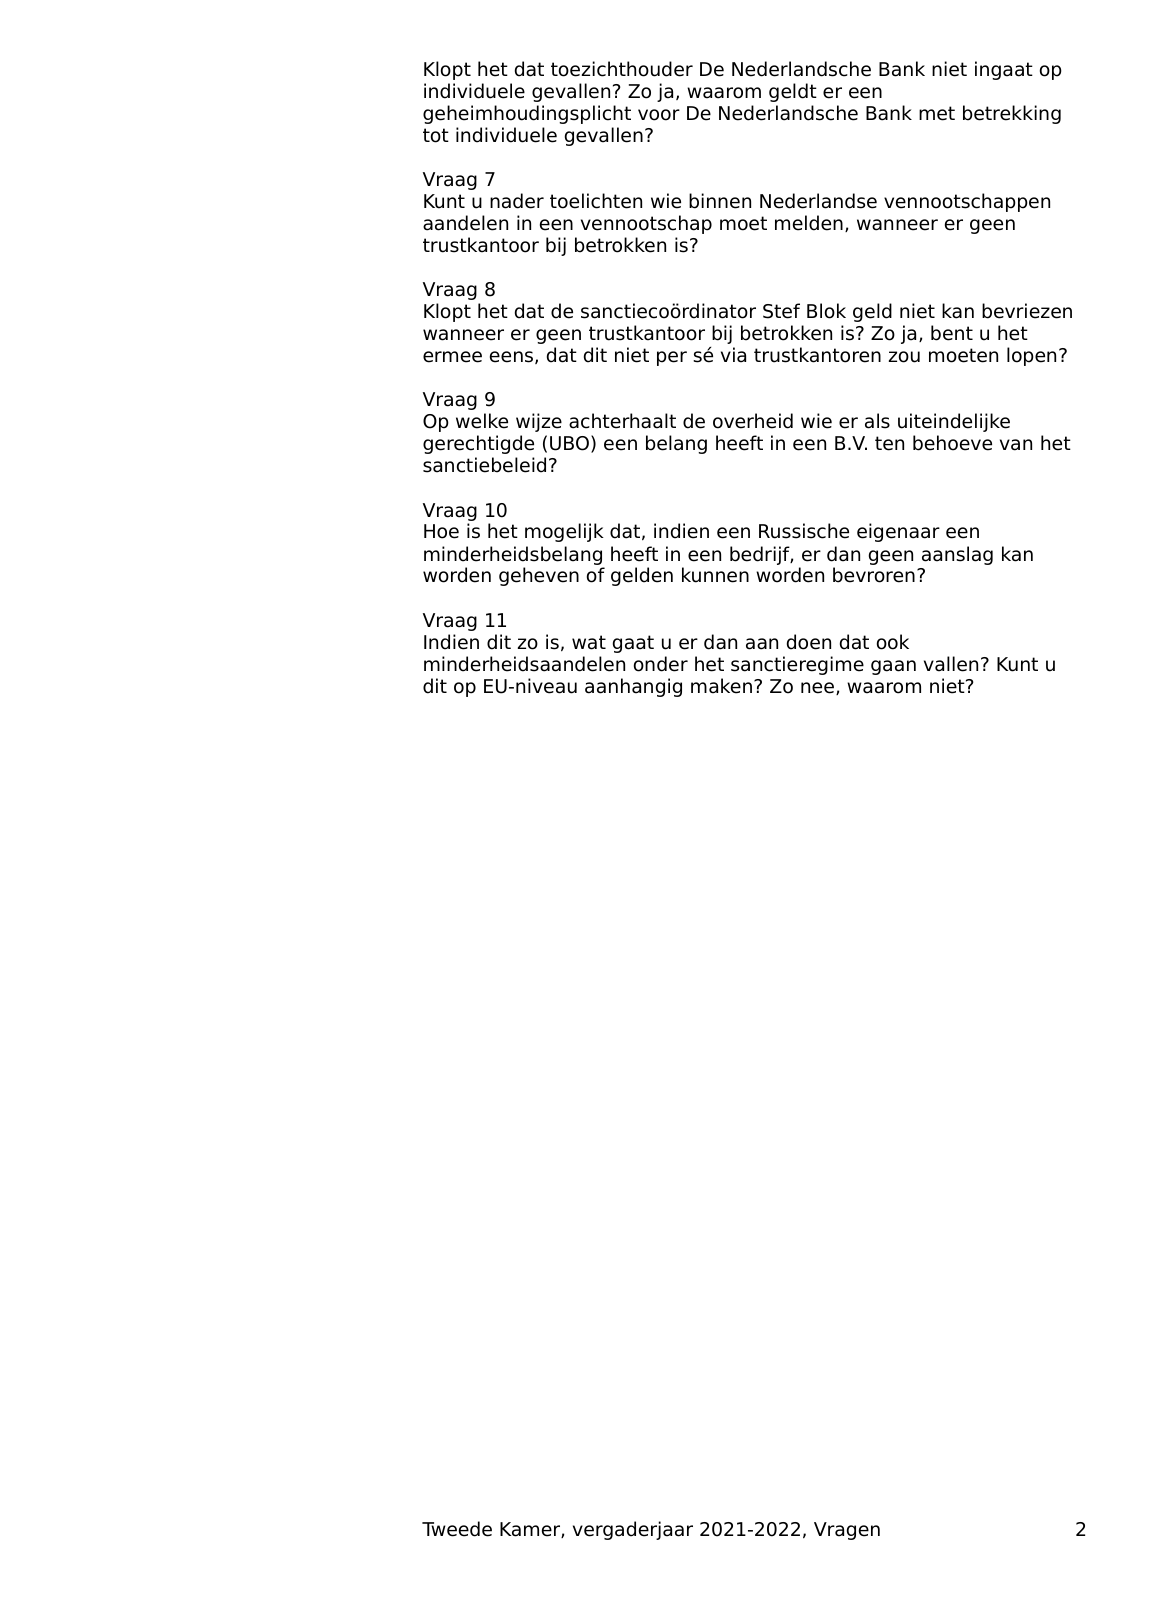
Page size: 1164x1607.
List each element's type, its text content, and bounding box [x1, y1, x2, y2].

text Vraag 8 [422, 279, 1087, 301]
text Vraag 10 [422, 499, 1087, 521]
text Klopt het dat toezichthouder De Nederlandsche Bank niet ingaat op individuele gevallen? Zo ja, waarom geldt er een geheimhoudingsplicht voor De Nederlandsche Bank met betrekking tot individuele gevallen? [422, 59, 1087, 147]
text Vraag 7 [422, 169, 1087, 191]
text Vraag 11 [422, 609, 1087, 632]
text Indien dit zo is, wat gaat u er dan aan doen dat ook minderheidsaandelen onder het sanctieregime gaan vallen? Kunt u dit op EU-niveau aanhangig maken? Zo nee, waarom niet? [422, 632, 1087, 697]
text Hoe is het mogelijk dat, indien een Russische eigenaar een minderheidsbelang heeft in een bedrijf, er dan geen aanslag kan worden geheven of gelden kunnen worden bevroren? [422, 521, 1087, 587]
text Klopt het dat de sanctiecoördinator Stef Blok geld niet kan bevriezen wanneer er geen trustkantoor bij betrokken is? Zo ja, bent u het ermee eens, dat dit niet per sé via trustkantoren zou moeten lopen? [422, 301, 1087, 367]
text Vraag 9 [422, 389, 1087, 411]
text Kunt u nader toelichten wie binnen Nederlandse vennootschappen aandelen in een vennootschap moet melden, wanneer er geen trustkantoor bij betrokken is? [422, 191, 1087, 257]
text Op welke wijze achterhaalt de overheid wie er als uiteindelijke gerechtigde (UBO) een belang heeft in een B.V. ten behoeve van het sanctiebeleid? [422, 411, 1087, 477]
